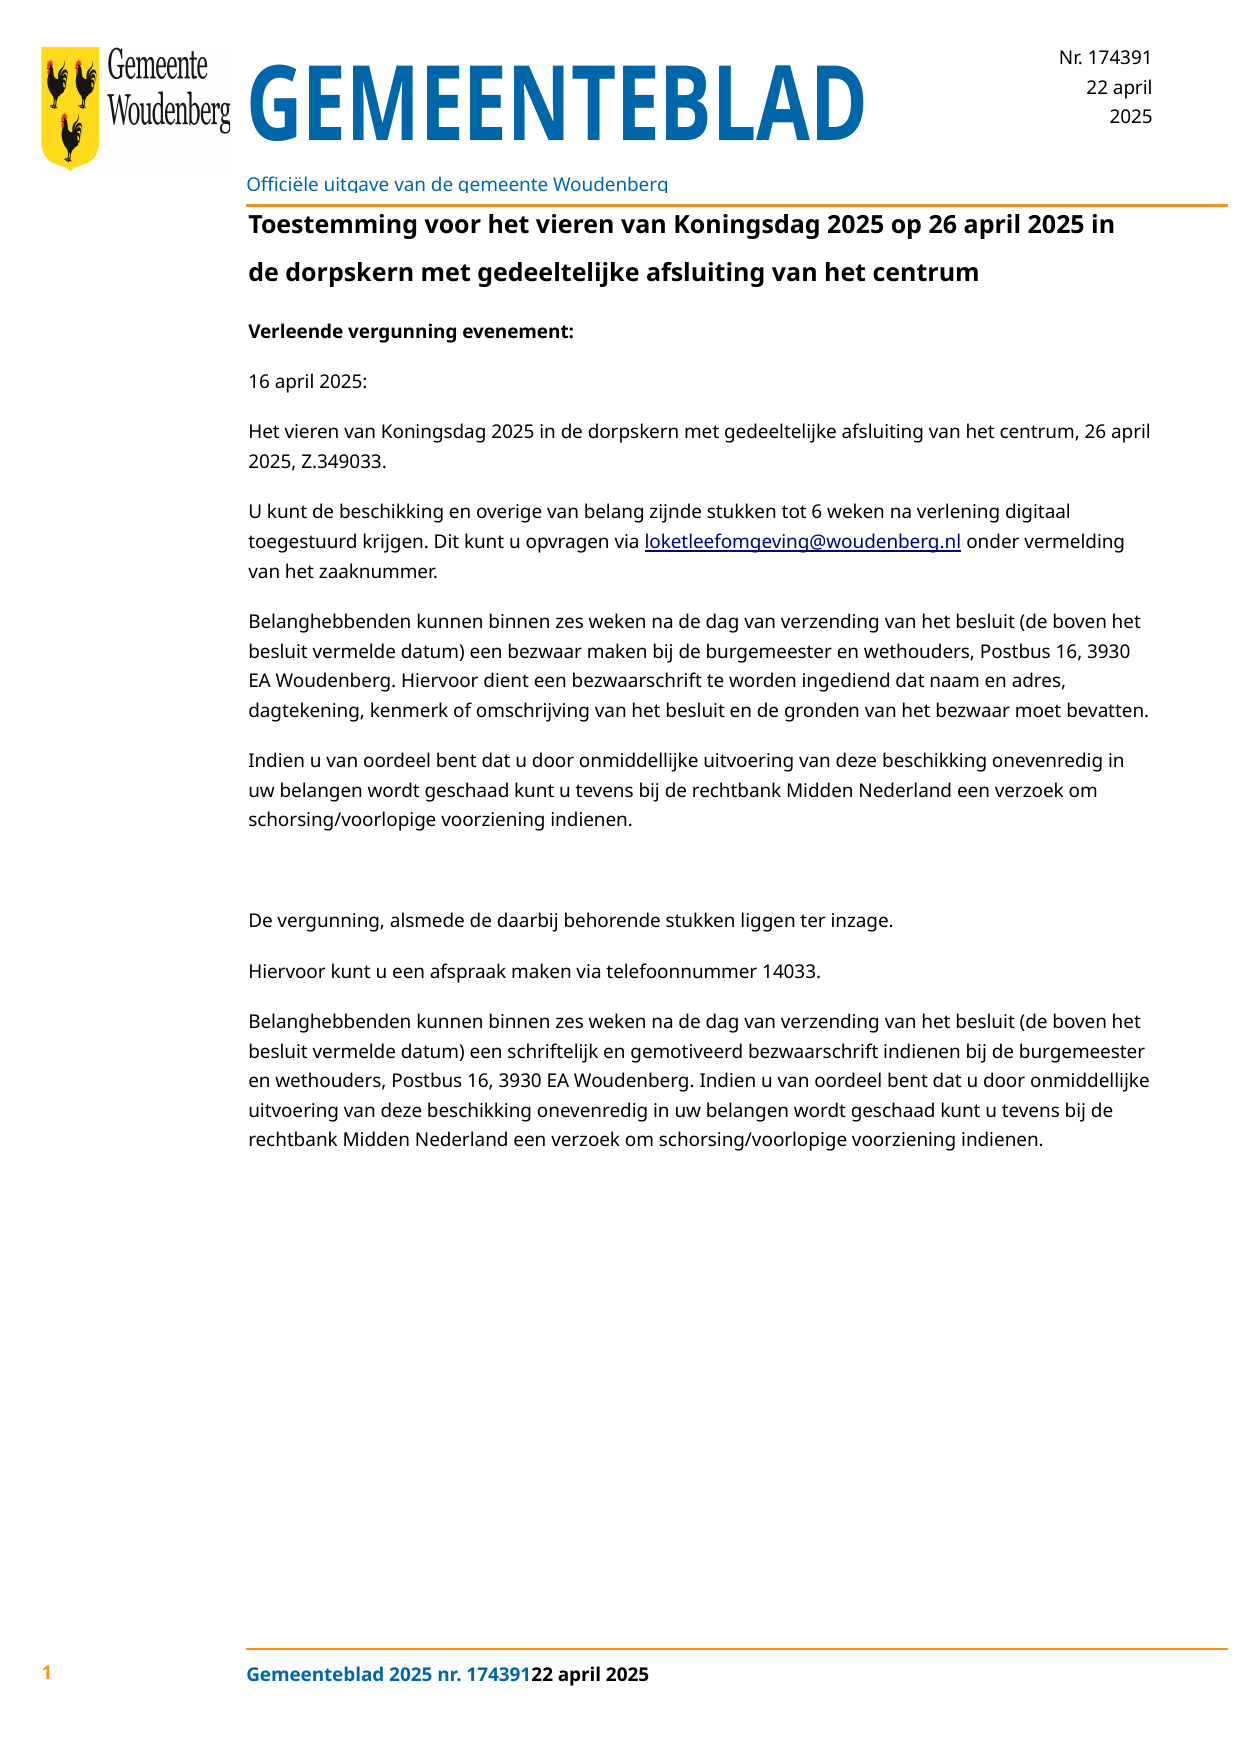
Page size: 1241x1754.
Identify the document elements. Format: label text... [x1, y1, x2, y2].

text Toestemming voor het vieren van Koningsdag 2025 op 26 april 2025 in de dorpskern met gedeeltelijke afsluiting van het centrum [248, 207, 1152, 288]
text Belanghebbenden kunnen binnen zes weken na de dag van verzending van het besluit (de boven het besluit vermelde datum) een bezwaar maken bij de burgemeester en wethouders, Postbus 16, 3930 EA Woudenberg. Hiervoor dient een bezwaarschrift te worden ingediend dat naam en adres, dagtekening, kenmerk of omschrijving van het besluit en de gronden van het bezwaar moet bevatten. [248, 608, 1152, 723]
text Het vieren van Koningsdag 2025 in de dorpskern met gedeeltelijke afsluiting van het centrum, 26 april 2025, Z.349033. [248, 419, 1152, 474]
text De vergunning, alsmede de daarbij behorende stukken liggen ter inzage. [248, 907, 1152, 933]
text 16 april 2025: [248, 368, 1152, 394]
text Hiervoor kunt u een afspraak maken via telefoonnummer 14033. [248, 958, 1152, 984]
picture [41, 47, 231, 172]
text Verleende vergunning evenement: [248, 318, 1152, 344]
text Belanghebbenden kunnen binnen zes weken na de dag van verzending van het besluit (de boven het besluit vermelde datum) een schriftelijk en gemotiveerd bezwaarschrift indienen bij de burgemeester en wethouders, Postbus 16, 3930 EA Woudenberg. Indien u van oordeel bent dat u door onmiddellijke uitvoering van deze beschikking onevenredig in uw belangen wordt geschaad kunt u tevens bij de rechtbank Midden Nederland een verzoek om schorsing/voorlopige voorziening indienen. [248, 1008, 1152, 1152]
text U kunt de beschikking en overige van belang zijnde stukken tot 6 weken na verlening digitaal toegestuurd krijgen. Dit kunt u opvragen via loketleefomgeving@woudenberg.nl onder vermelding van het zaaknummer. [248, 499, 1152, 584]
text Indien u van oordeel bent dat u door onmiddellijke uitvoering van deze beschikking onevenredig in uw belangen wordt geschaad kunt u tevens bij de rechtbank Midden Nederland een verzoek om schorsing/voorlopige voorziening indienen. [248, 747, 1152, 832]
